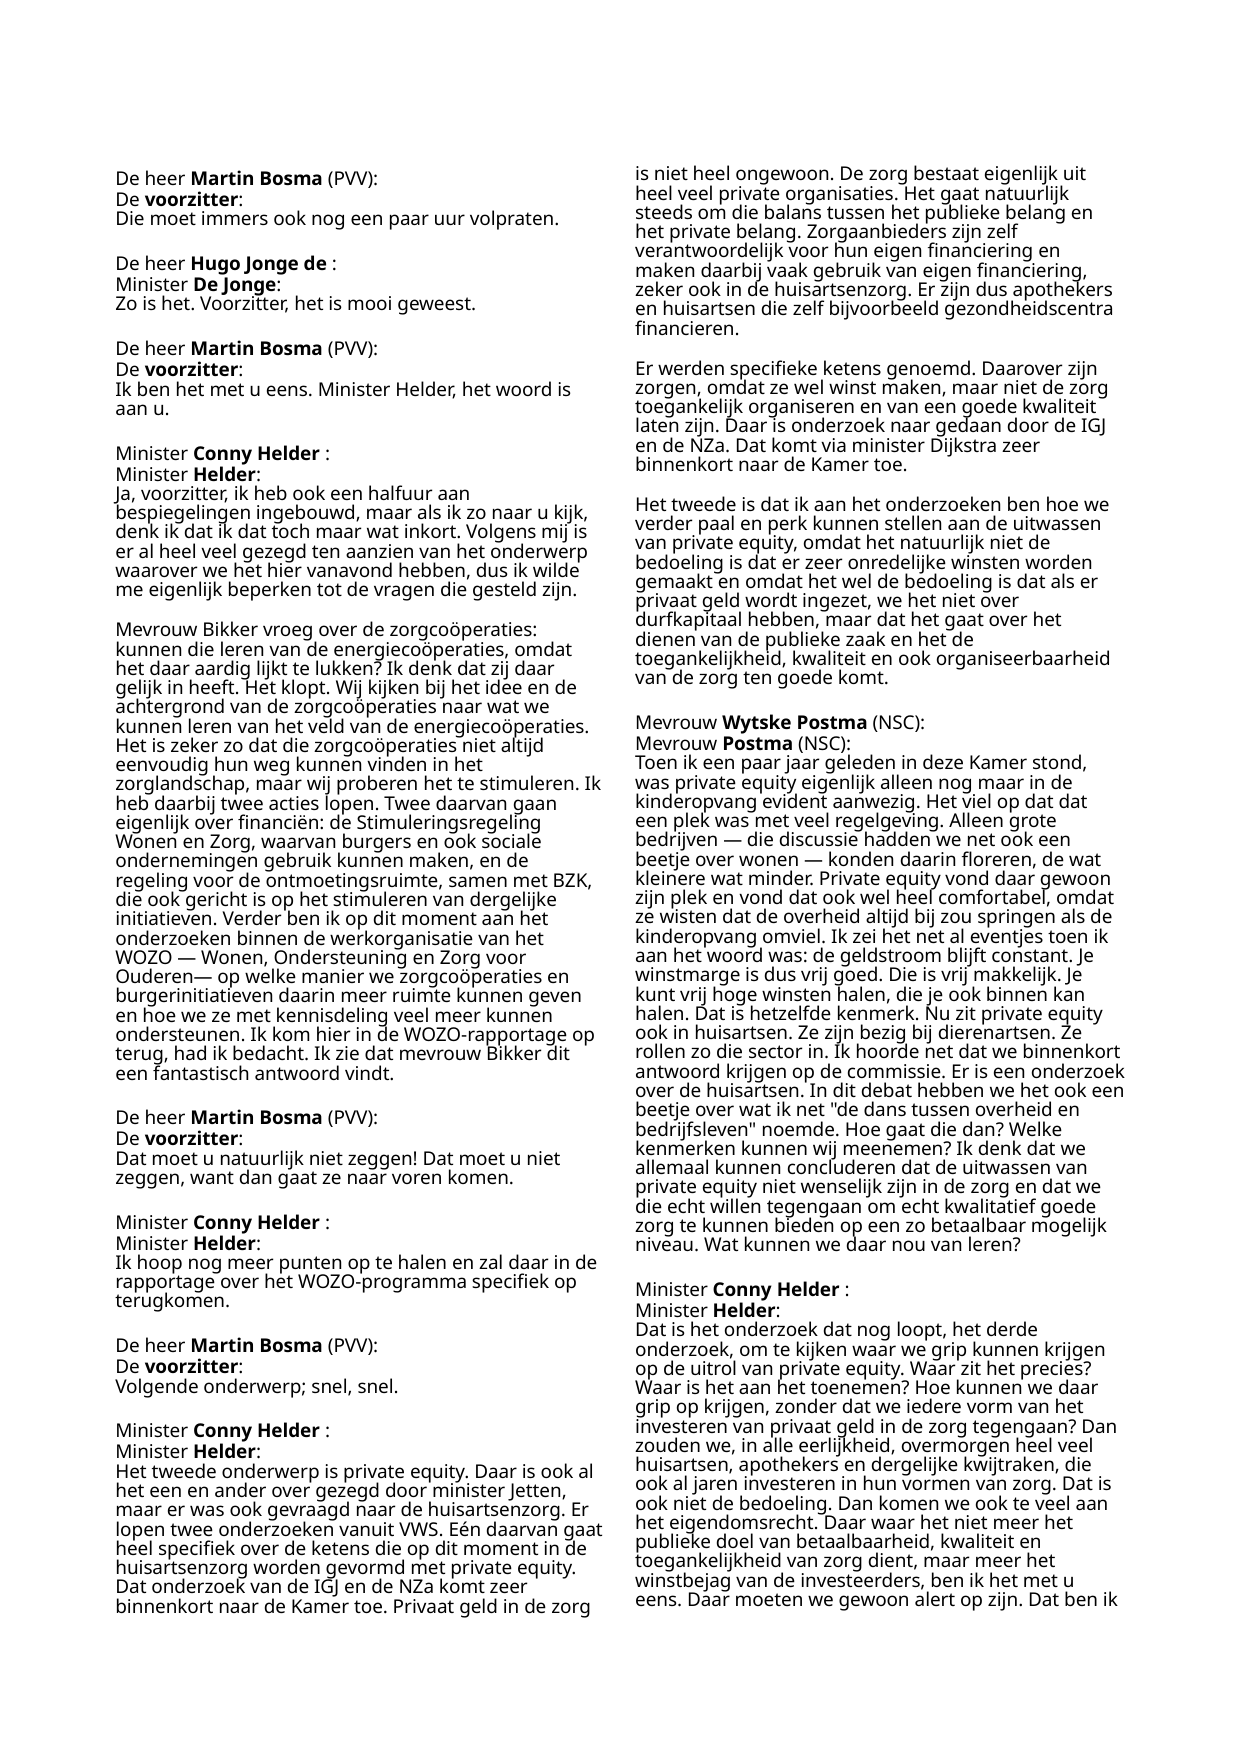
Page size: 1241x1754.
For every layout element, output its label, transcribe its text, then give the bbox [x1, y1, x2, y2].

text De heer Martin Bosma (PVV): [115, 1333, 605, 1358]
text Zo is het. Voorzitter, het is mooi geweest. [115, 295, 605, 315]
text De heer Martin Bosma (PVV): [115, 165, 605, 191]
text De voorzitter: [115, 361, 605, 381]
text Ik hoop nog meer punten op te halen en zal daar in de rapportage over het WOZO-programma specifiek op terugkomen. [115, 1254, 605, 1312]
text Er werden specifieke ketens genoemd. Daarover zijn zorgen, omdat ze wel winst maken, maar niet de zorg toegankelijk organiseren en van een goede kwaliteit laten zijn. Daar is onderzoek naar gedaan door de IGJ en de NZa. Dat komt via minister Dijkstra zeer binnenkort naar de Kamer toe. [635, 359, 1125, 475]
text De voorzitter: [115, 1358, 605, 1378]
text Mevrouw Bikker vroeg over de zorgcoöperaties: kunnen die leren van de energiecoöperaties, omdat het daar aardig lijkt te lukken? Ik denk dat zij daar gelijk in heeft. Het klopt. Wij kijken bij het idee en de achtergrond van de zorgcoöperaties naar wat we kunnen leren van het veld van de energiecoöperaties. Het is zeker zo dat die zorgcoöperaties niet altijd eenvoudig hun weg kunnen vinden in het zorglandschap, maar wij proberen het te stimuleren. Ik heb daarbij twee acties lopen. Twee daarvan gaan eigenlijk over financiën: de Stimuleringsregeling Wonen en Zorg, waarvan burgers en ook sociale ondernemingen gebruik kunnen maken, en de regeling voor de ontmoetingsruimte, samen met BZK, die ook gericht is op het stimuleren van dergelijke initiatieven. Verder ben ik op dit moment aan het onderzoeken binnen de werkorganisatie van het WOZO — Wonen, Ondersteuning en Zorg voor Ouderen— op welke manier we zorgcoöperaties en burgerinitiatieven daarin meer ruimte kunnen geven en hoe we ze met kennisdeling veel meer kunnen ondersteunen. Ik kom hier in de WOZO-rapportage op terug, had ik bedacht. Ik zie dat mevrouw Bikker dit een fantastisch antwoord vindt. [115, 621, 605, 1084]
text Minister Helder: [115, 466, 605, 485]
text Ja, voorzitter, ik heb ook een halfuur aan bespiegelingen ingebouwd, maar als ik zo naar u kijk, denk ik dat ik dat toch maar wat inkort. Volgens mij is er al heel veel gezegd ten aanzien van het onderwerp waarover we het hier vanavond hebben, dus ik wilde me eigenlijk beperken tot de vragen die gesteld zijn. [115, 485, 605, 601]
text Volgende onderwerp; snel, snel. [115, 1378, 605, 1397]
text Minister Helder: [115, 1443, 605, 1463]
text Minister Conny Helder : [635, 1276, 1125, 1302]
text De heer Martin Bosma (PVV): [115, 1104, 605, 1130]
text Mevrouw Wytske Postma (NSC): [635, 709, 1125, 735]
text De heer Hugo Jonge de : [115, 250, 605, 276]
text De heer Martin Bosma (PVV): [115, 336, 605, 361]
text Toen ik een paar jaar geleden in deze Kamer stond, was private equity eigenlijk alleen nog maar in de kinderopvang evident aanwezig. Het viel op dat dat een plek was met veel regelgeving. Alleen grote bedrijven — die discussie hadden we net ook een beetje over wonen — konden daarin floreren, de wat kleinere wat minder. Private equity vond daar gewoon zijn plek en vond dat ook wel heel comfortabel, omdat ze wisten dat de overheid altijd bij zou springen als de kinderopvang omviel. Ik zei het net al eventjes toen ik aan het woord was: de geldstroom blijft constant. Je winstmarge is dus vrij goed. Die is vrij makkelijk. Je kunt vrij hoge winsten halen, die je ook binnen kan halen. Dat is hetzelfde kenmerk. Nu zit private equity ook in huisartsen. Ze zijn bezig bij dierenartsen. Ze rollen zo die sector in. Ik hoorde net dat we binnenkort antwoord krijgen op de commissie. Er is een onderzoek over de huisartsen. In dit debat hebben we het ook een beetje over wat ik net "de dans tussen overheid en bedrijfsleven" noemde. Hoe gaat die dan? Welke kenmerken kunnen wij meenemen? Ik denk dat we allemaal kunnen concluderen dat de uitwassen van private equity niet wenselijk zijn in de zorg en dat we die echt willen tegengaan om echt kwalitatief goede zorg te kunnen bieden op een zo betaalbaar mogelijk niveau. Wat kunnen we daar nou van leren? [635, 754, 1125, 1255]
text Minister Helder: [635, 1302, 1125, 1321]
text Dat moet u natuurlijk niet zeggen! Dat moet u niet zeggen, want dan gaat ze naar voren komen. [115, 1149, 605, 1188]
text De voorzitter: [115, 1130, 605, 1149]
text is niet heel ongewoon. De zorg bestaat eigenlijk uit heel veel private organisaties. Het gaat natuurlijk steeds om die balans tussen het publieke belang en het private belang. Zorgaanbieders zijn zelf verantwoordelijk voor hun eigen financiering en maken daarbij vaak gebruik van eigen financiering, zeker ook in de huisartsenzorg. Er zijn dus apothekers en huisartsen die zelf bijvoorbeeld gezondheidscentra financieren. [635, 165, 1125, 339]
text Minister Conny Helder : [115, 1209, 605, 1235]
text Minister De Jonge: [115, 276, 605, 295]
text Minister Conny Helder : [115, 1418, 605, 1443]
text De voorzitter: [115, 191, 605, 210]
text Het tweede onderwerp is private equity. Daar is ook al het een en ander over gezegd door minister Jetten, maar er was ook gevraagd naar de huisartsenzorg. Er lopen twee onderzoeken vanuit VWS. Eén daarvan gaat heel specifiek over de ketens die op dit moment in de huisartsenzorg worden gevormd met private equity. Dat onderzoek van de IGJ en de NZa komt zeer binnenkort naar de Kamer toe. Privaat geld in de zorg [115, 1463, 605, 1617]
text Mevrouw Postma (NSC): [635, 735, 1125, 754]
text Minister Conny Helder : [115, 440, 605, 466]
text Minister Helder: [115, 1235, 605, 1254]
text Die moet immers ook nog een paar uur volpraten. [115, 210, 605, 229]
text Het tweede is dat ik aan het onderzoeken ben hoe we verder paal en perk kunnen stellen aan de uitwassen van private equity, omdat het natuurlijk niet de bedoeling is dat er zeer onredelijke winsten worden gemaakt en omdat het wel de bedoeling is dat als er privaat geld wordt ingezet, we het niet over durfkapitaal hebben, maar dat het gaat over het dienen van de publieke zaak en het de toegankelijkheid, kwaliteit en ook organiseerbaarheid van de zorg ten goede komt. [635, 496, 1125, 688]
text Dat is het onderzoek dat nog loopt, het derde onderzoek, om te kijken waar we grip kunnen krijgen op de uitrol van private equity. Waar zit het precies? Waar is het aan het toenemen? Hoe kunnen we daar grip op krijgen, zonder dat we iedere vorm van het investeren van privaat geld in de zorg tegengaan? Dan zouden we, in alle eerlijkheid, overmorgen heel veel huisartsen, apothekers en dergelijke kwijtraken, die ook al jaren investeren in hun vormen van zorg. Dat is ook niet de bedoeling. Dan komen we ook te veel aan het eigendomsrecht. Daar waar het niet meer het publieke doel van betaalbaarheid, kwaliteit en toegankelijkheid van zorg dient, maar meer het winstbejag van de investeerders, ben ik het met u eens. Daar moeten we gewoon alert op zijn. Dat ben ik [635, 1321, 1125, 1610]
text Ik ben het met u eens. Minister Helder, het woord is aan u. [115, 381, 605, 419]
